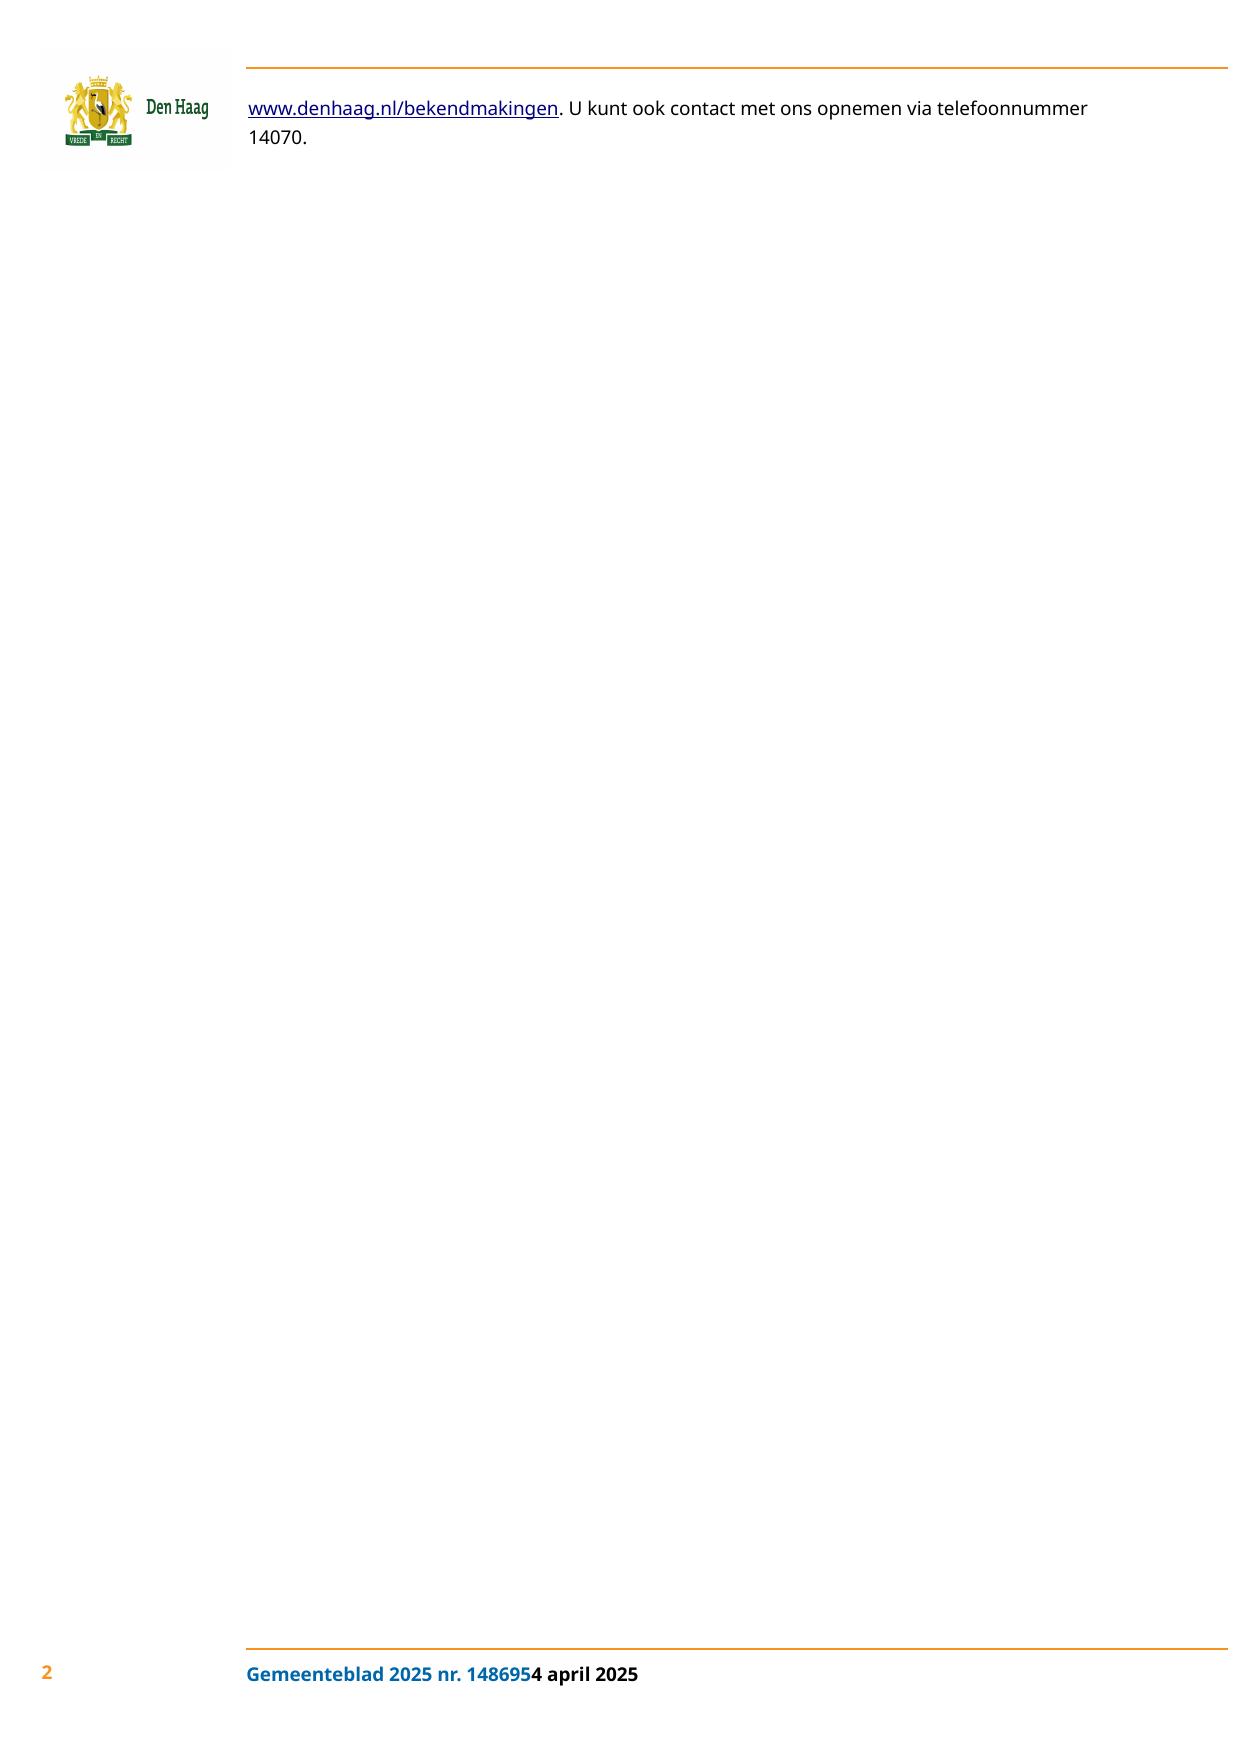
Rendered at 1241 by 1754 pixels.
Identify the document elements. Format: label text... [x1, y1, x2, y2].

text www.denhaag.nl/bekendmakingen. U kunt ook contact met ons opnemen via telefoonnummer 14070. [248, 95, 1152, 150]
picture [41, 47, 231, 172]
